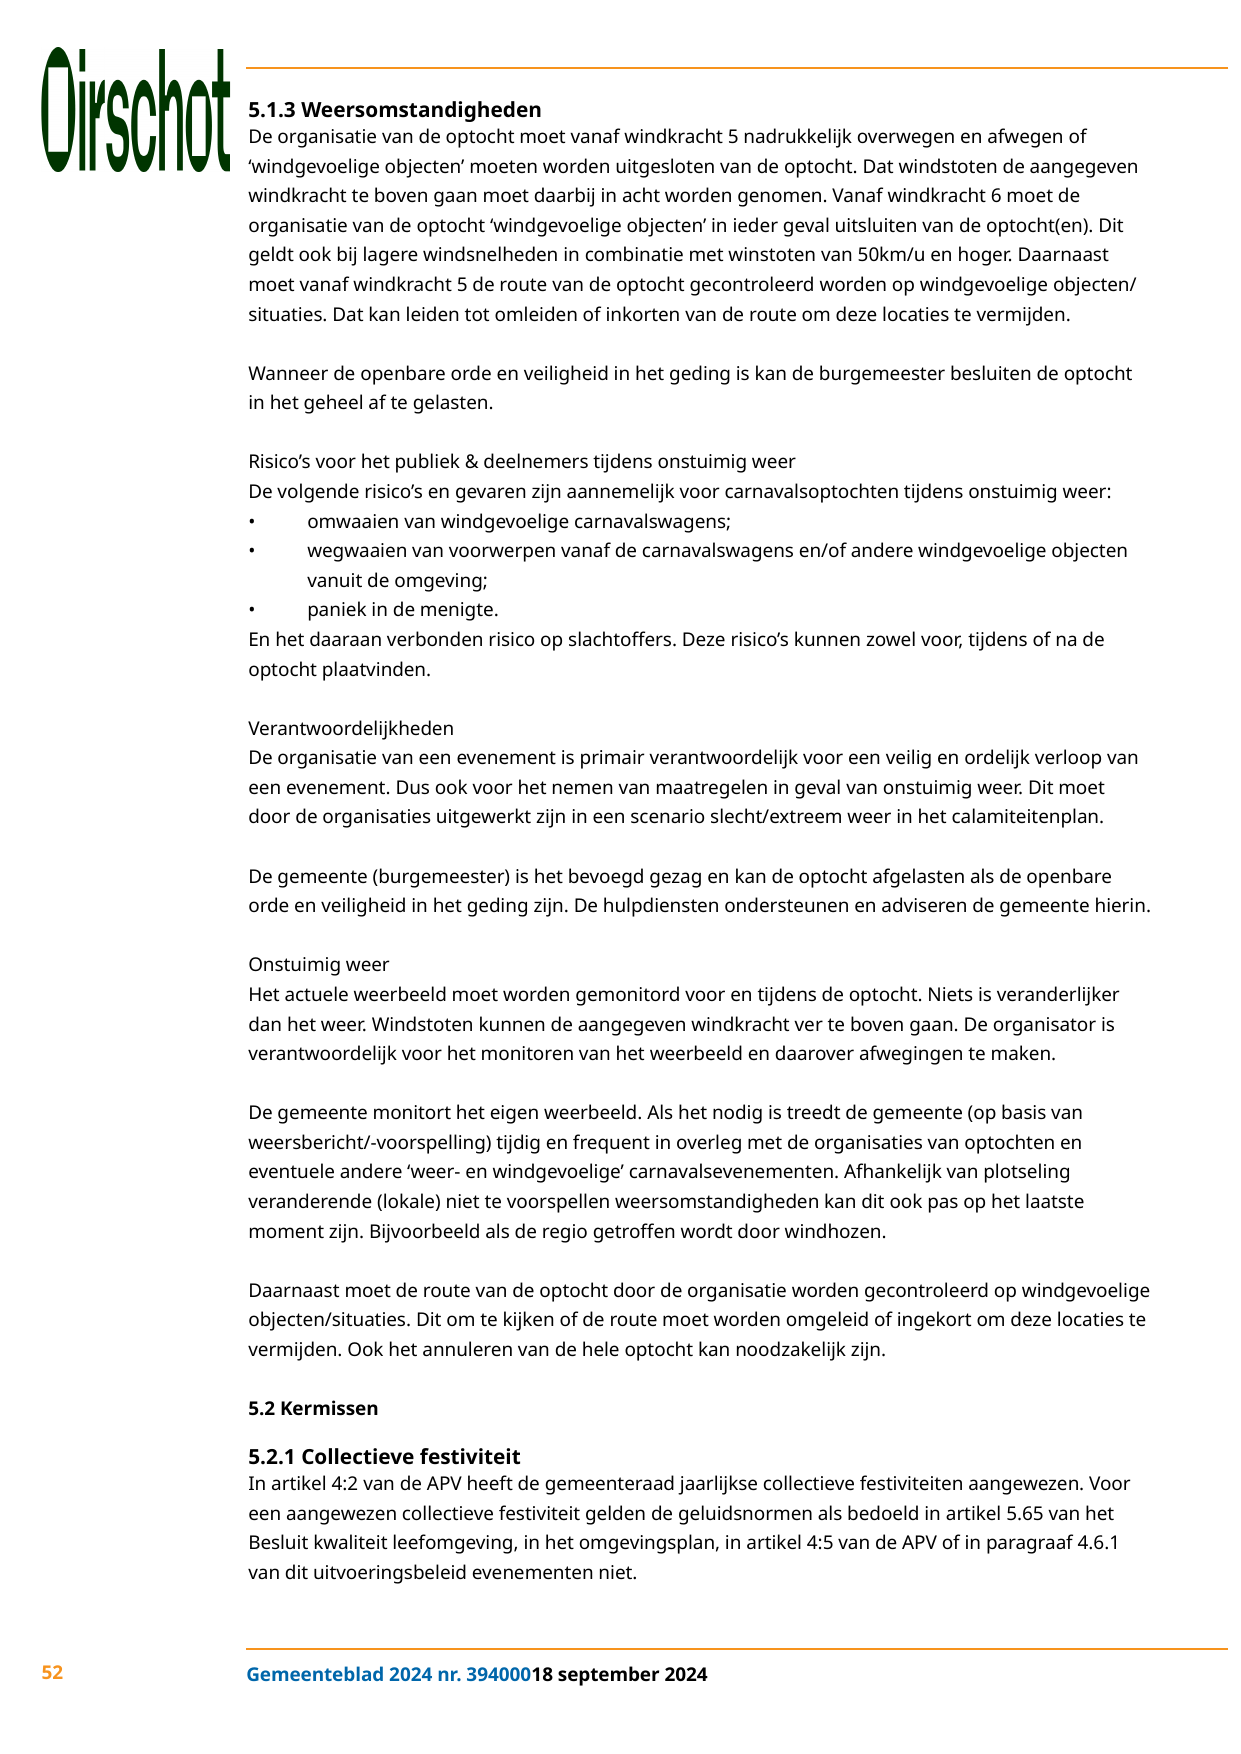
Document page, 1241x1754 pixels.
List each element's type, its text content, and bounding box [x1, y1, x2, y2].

list wegwaaien van voorwerpen vanaf de carnavalswagens en/of andere windgevoelige objecten vanuit de omgeving; [248, 537, 1152, 593]
text De gemeente (burgemeester) is het bevoegd gezag en kan de optocht afgelasten als de openbare orde en veiligheid in het geding zijn. De hulpdiensten ondersteunen en adviseren de gemeente hierin. [248, 863, 1152, 918]
text De volgende risico’s en gevaren zijn aannemelijk voor carnavalsoptochten tijdens onstuimig weer: [248, 478, 1152, 504]
text De gemeente monitort het eigen weerbeeld. Als het nodig is treedt de gemeente (op basis van weersbericht/-voorspelling) tijdig en frequent in overleg met de organisaties van optochten en eventuele andere ‘weer- en windgevoelige’ carnavalsevenementen. Afhankelijk van plotseling veranderende (lokale) niet te voorspellen weersomstandigheden kan dit ook pas op het laatste moment zijn. Bijvoorbeeld als de regio getroffen wordt door windhozen. [248, 1099, 1152, 1243]
text Onstuimig weer [248, 952, 1152, 977]
text 5.1.3 Weersomstandigheden [248, 95, 1152, 123]
list omwaaien van windgevoelige carnavalswagens; [248, 508, 1152, 533]
text Daarnaast moet de route van de optocht door de organisatie worden gecontroleerd op windgevoelige objecten/situaties. Dit om te kijken of de route moet worden omgeleid of ingekort om deze locaties te vermijden. Ook het annuleren van de hele optocht kan noodzakelijk zijn. [248, 1277, 1152, 1362]
text 5.2.1 Collectieve festiviteit [248, 1442, 1152, 1470]
text 5.2 Kermissen [248, 1395, 1152, 1421]
text De organisatie van de optocht moet vanaf windkracht 5 nadrukkelijk overwegen en afwegen of ‘windgevoelige objecten’ moeten worden uitgesloten van de optocht. Dat windstoten de aangegeven windkracht te boven gaan moet daarbij in acht worden genomen. Vanaf windkracht 6 moet de organisatie van de optocht ‘windgevoelige objecten’ in ieder geval uitsluiten van de optocht(en). Dit geldt ook bij lagere windsnelheden in combinatie met winstoten van 50km/u en hoger. Daarnaast moet vanaf windkracht 5 de route van de optocht gecontroleerd worden op windgevoelige objecten/ situaties. Dat kan leiden tot omleiden of inkorten van de route om deze locaties te vermijden. [248, 123, 1152, 326]
text De organisatie van een evenement is primair verantwoordelijk voor een veilig en ordelijk verloop van een evenement. Dus ook voor het nemen van maatregelen in geval van onstuimig weer. Dit moet door de organisaties uitgewerkt zijn in een scenario slecht/extreem weer in het calamiteitenplan. [248, 744, 1152, 829]
text Verantwoordelijkheden [248, 715, 1152, 741]
text In artikel 4:2 van de APV heeft de gemeenteraad jaarlijkse collectieve festiviteiten aangewezen. Voor een aangewezen collectieve festiviteit gelden de geluidsnormen als bedoeld in artikel 5.65 van het Besluit kwaliteit leefomgeving, in het omgevingsplan, in artikel 4:5 van de APV of in paragraaf 4.6.1 van dit uitvoeringsbeleid evenementen niet. [248, 1470, 1152, 1585]
picture [41, 47, 231, 172]
text Risico’s voor het publiek & deelnemers tijdens onstuimig weer [248, 449, 1152, 474]
text Wanneer de openbare orde en veiligheid in het geding is kan de burgemeester besluiten de optocht in het geheel af te gelasten. [248, 360, 1152, 415]
text En het daaraan verbonden risico op slachtoffers. Deze risico’s kunnen zowel voor, tijdens of na de optocht plaatvinden. [248, 626, 1152, 681]
list paniek in de menigte. [248, 597, 1152, 622]
text Het actuele weerbeeld moet worden gemonitord voor en tijdens de optocht. Niets is veranderlijker dan het weer. Windstoten kunnen de aangegeven windkracht ver te boven gaan. De organisator is verantwoordelijk voor het monitoren van het weerbeeld en daarover afwegingen te maken. [248, 981, 1152, 1066]
